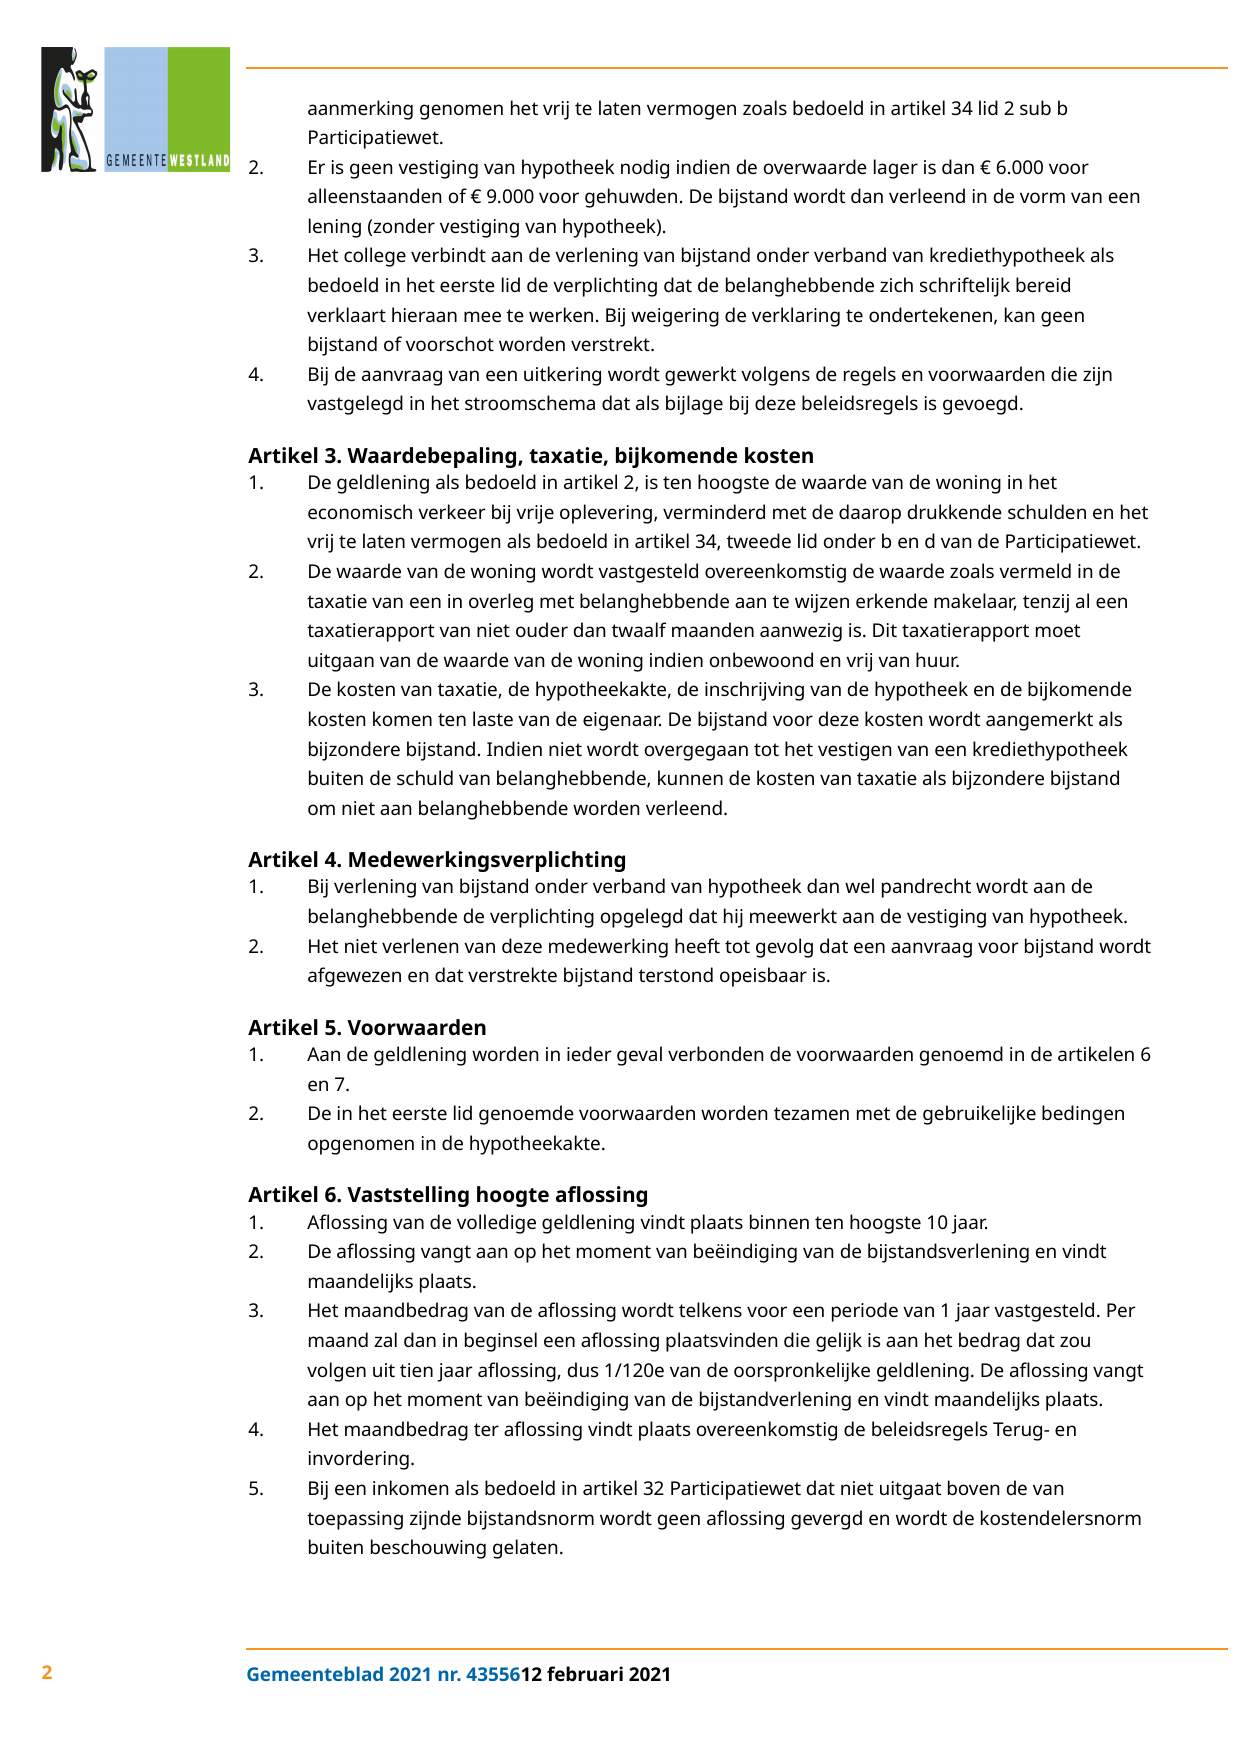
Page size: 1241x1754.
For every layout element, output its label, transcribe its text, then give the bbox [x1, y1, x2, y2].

list Het niet verlenen van deze medewerking heeft tot gevolg dat een aanvraag voor bijstand wordt afgewezen en dat verstrekte bijstand terstond opeisbaar is. [248, 933, 1152, 988]
text Artikel 3. Waardebepaling, taxatie, bijkomende kosten [248, 441, 1152, 469]
list De kosten van taxatie, de hypotheekakte, de inschrijving van de hypotheek en de bijkomende kosten komen ten laste van de eigenaar. De bijstand voor deze kosten wordt aangemerkt als bijzondere bijstand. Indien niet wordt overgegaan tot het vestigen van een krediethypotheek buiten de schuld van belanghebbende, kunnen de kosten van taxatie als bijzondere bijstand om niet aan belanghebbende worden verleend. [248, 677, 1152, 821]
list Bij de aanvraag van een uitkering wordt gewerkt volgens de regels en voorwaarden die zijn vastgelegd in het stroomschema dat als bijlage bij deze beleidsregels is gevoegd. [248, 361, 1152, 416]
text Artikel 6. Vaststelling hoogte aflossing [248, 1181, 1152, 1209]
list De in het eerste lid genoemde voorwaarden worden tezamen met de gebruikelijke bedingen opgenomen in de hypotheekakte. [248, 1101, 1152, 1156]
list Aan de geldlening worden in ieder geval verbonden de voorwaarden genoemd in de artikelen 6 en 7. [248, 1041, 1152, 1097]
text Artikel 4. Medewerkingsverplichting [248, 845, 1152, 874]
list Bij verlening van bijstand onder verband van hypotheek dan wel pandrecht wordt aan de belanghebbende de verplichting opgelegd dat hij meewerkt aan de vestiging van hypotheek. [248, 874, 1152, 929]
list Er is geen vestiging van hypotheek nodig indien de overwaarde lager is dan € 6.000 voor alleenstaanden of € 9.000 voor gehuwden. De bijstand wordt dan verleend in de vorm van een lening (zonder vestiging van hypotheek). [248, 154, 1152, 239]
list aanmerking genomen het vrij te laten vermogen zoals bedoeld in artikel 34 lid 2 sub b Participatiewet. [248, 95, 1152, 150]
text Artikel 5. Voorwaarden [248, 1013, 1152, 1041]
list Het college verbindt aan de verlening van bijstand onder verband van krediethypotheek als bedoeld in het eerste lid de verplichting dat de belanghebbende zich schriftelijk bereid verklaart hieraan mee te werken. Bij weigering de verklaring te ondertekenen, kan geen bijstand of voorschot worden verstrekt. [248, 243, 1152, 357]
picture [41, 47, 231, 172]
list Het maandbedrag van de aflossing wordt telkens voor een periode van 1 jaar vastgesteld. Per maand zal dan in beginsel een aflossing plaatsvinden die gelijk is aan het bedrag dat zou volgen uit tien jaar aflossing, dus 1/120e van de oorspronkelijke geldlening. De aflossing vangt aan op het moment van beëindiging van de bijstandverlening en vindt maandelijks plaats. [248, 1298, 1152, 1412]
list De geldlening als bedoeld in artikel 2, is ten hoogste de waarde van de woning in het economisch verkeer bij vrije oplevering, verminderd met de daarop drukkende schulden en het vrij te laten vermogen als bedoeld in artikel 34, tweede lid onder b en d van de Participatiewet. [248, 469, 1152, 554]
list De waarde van de woning wordt vastgesteld overeenkomstig de waarde zoals vermeld in de taxatie van een in overleg met belanghebbende aan te wijzen erkende makelaar, tenzij al een taxatierapport van niet ouder dan twaalf maanden aanwezig is. Dit taxatierapport moet uitgaan van de waarde van de woning indien onbewoond en vrij van huur. [248, 558, 1152, 673]
list Het maandbedrag ter aflossing vindt plaats overeenkomstig de beleidsregels Terug- en invordering. [248, 1416, 1152, 1471]
list Bij een inkomen als bedoeld in artikel 32 Participatiewet dat niet uitgaat boven de van toepassing zijnde bijstandsnorm wordt geen aflossing gevergd en wordt de kostendelersnorm buiten beschouwing gelaten. [248, 1475, 1152, 1560]
list De aflossing vangt aan op het moment van beëindiging van de bijstandsverlening en vindt maandelijks plaats. [248, 1238, 1152, 1294]
list Aflossing van de volledige geldlening vindt plaats binnen ten hoogste 10 jaar. [248, 1209, 1152, 1235]
